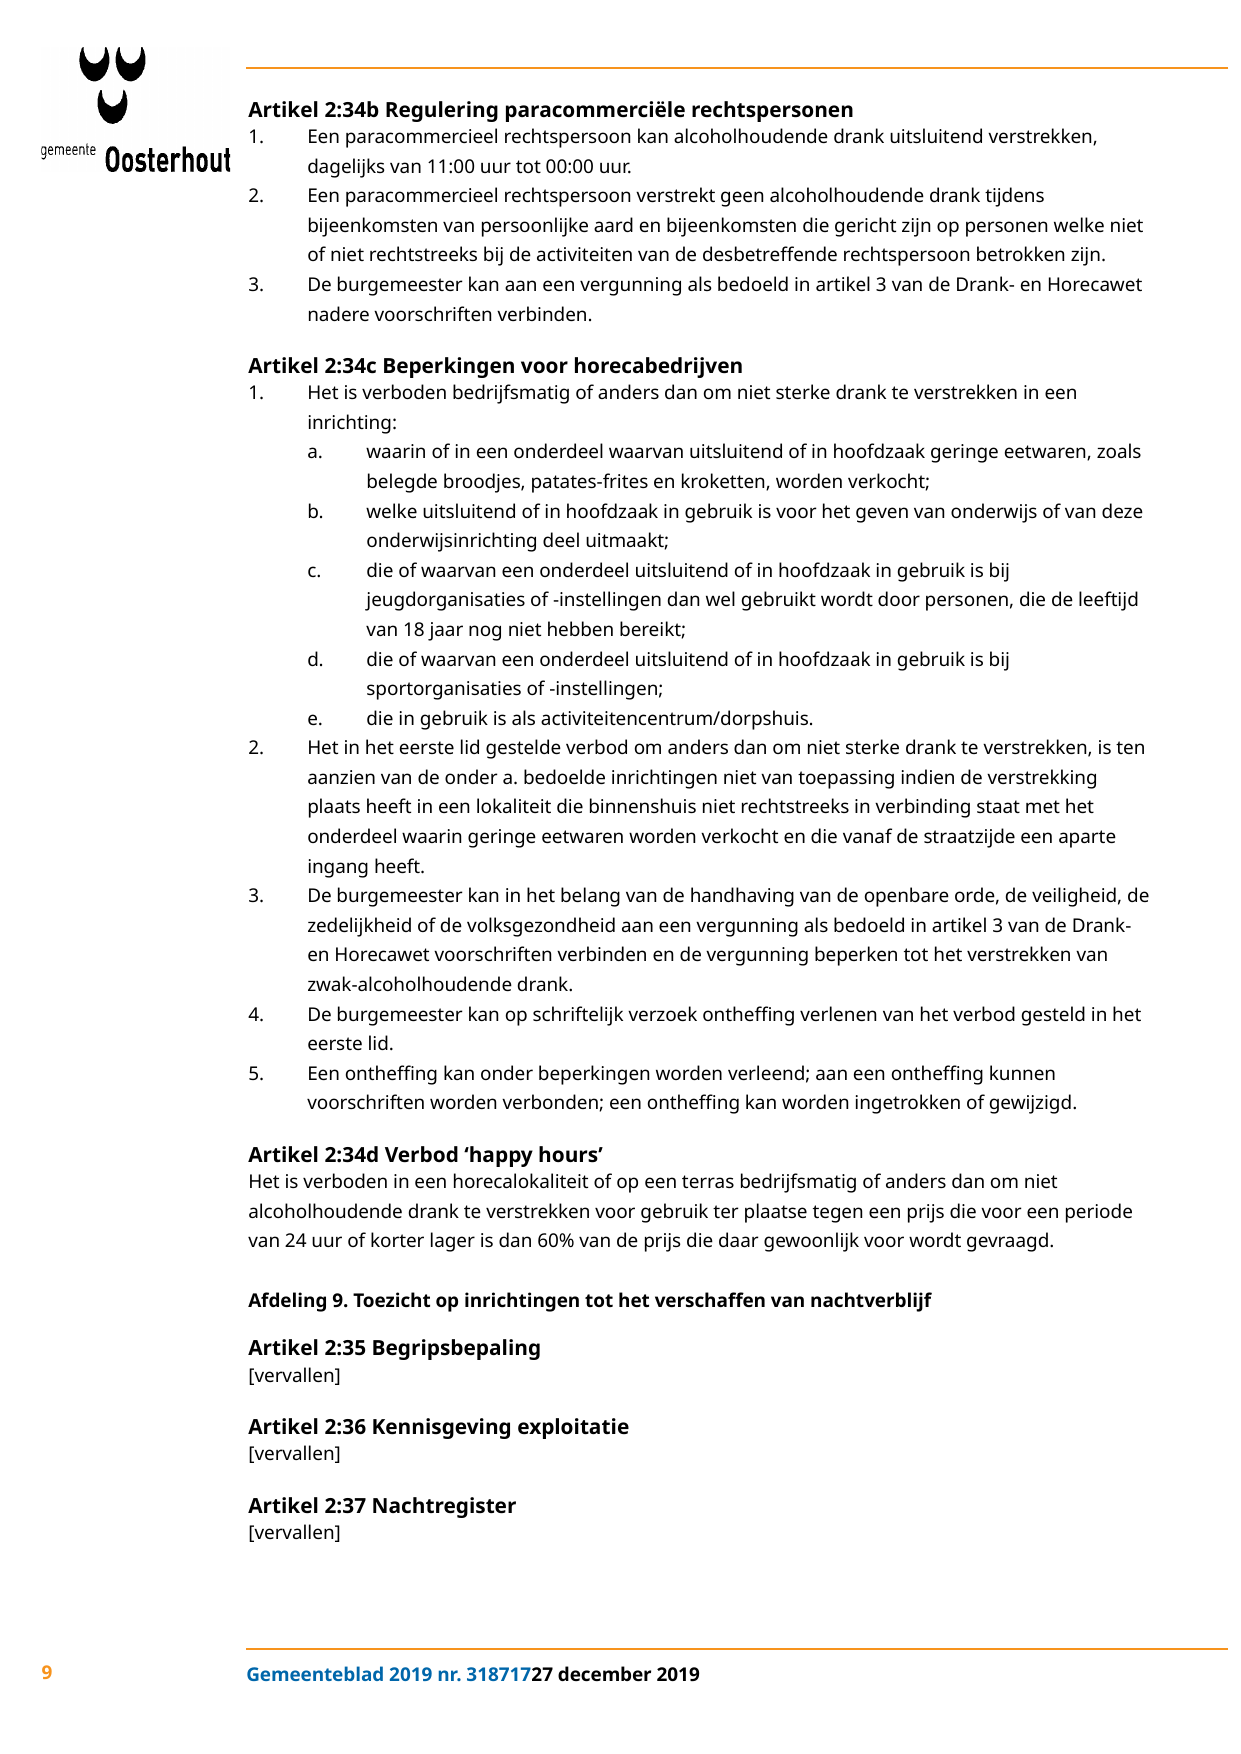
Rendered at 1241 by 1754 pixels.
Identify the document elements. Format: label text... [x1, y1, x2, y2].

list Een paracommercieel rechtspersoon verstrekt geen alcoholhoudende drank tijdens bijeenkomsten van persoonlijke aard en bijeenkomsten die gericht zijn op personen welke niet of niet rechtstreeks bij de activiteiten van de desbetreffende rechtspersoon betrokken zijn. [248, 182, 1152, 267]
picture [41, 47, 231, 172]
list Een paracommercieel rechtspersoon kan alcoholhoudende drank uitsluitend verstrekken, dagelijks van 11:00 uur tot 00:00 uur. [248, 123, 1152, 178]
text Artikel 2:34b Regulering paracommerciële rechtspersonen [248, 95, 1152, 123]
list Een ontheffing kan onder beperkingen worden verleend; aan een ontheffing kunnen voorschriften worden verbonden; een ontheffing kan worden ingetrokken of gewijzigd. [248, 1060, 1152, 1115]
list welke uitsluitend of in hoofdzaak in gebruik is voor het geven van onderwijs of van deze onderwijsinrichting deel uitmaakt; [307, 498, 1152, 553]
list De burgemeester kan aan een vergunning als bedoeld in artikel 3 van de Drank- en Horecawet nadere voorschriften verbinden. [248, 271, 1152, 326]
text Artikel 2:37 Nachtregister [248, 1491, 1152, 1519]
list Het is verboden bedrijfsmatig of anders dan om niet sterke drank te verstrekken in een inrichting: [248, 379, 1152, 435]
list die in gebruik is als activiteitencentrum/dorpshuis. [307, 705, 1152, 731]
text Artikel 2:35 Begripsbepaling [248, 1333, 1152, 1362]
text Artikel 2:34d Verbod ‘happy hours’ [248, 1140, 1152, 1168]
list Het in het eerste lid gestelde verbod om anders dan om niet sterke drank te verstrekken, is ten aanzien van de onder a. bedoelde inrichtingen niet van toepassing indien de verstrekking plaats heeft in een lokaliteit die binnenshuis niet rechtstreeks in verbinding staat met het onderdeel waarin geringe eetwaren worden verkocht en die vanaf de straatzijde een aparte ingang heeft. [248, 734, 1152, 879]
text [vervallen] [248, 1519, 1152, 1545]
text Afdeling 9. Toezicht op inrichtingen tot het verschaffen van nachtverblijf [248, 1287, 1152, 1312]
list De burgemeester kan in het belang van de handhaving van de openbare orde, de veiligheid, de zedelijkheid of de volksgezondheid aan een vergunning als bedoeld in artikel 3 van de Drank- en Horecawet voorschriften verbinden en de vergunning beperken tot het verstrekken van zwak-alcoholhoudende drank. [248, 882, 1152, 997]
list die of waarvan een onderdeel uitsluitend of in hoofdzaak in gebruik is bij jeugdorganisaties of -instellingen dan wel gebruikt wordt door personen, die de leeftijd van 18 jaar nog niet hebben bereikt; [307, 557, 1152, 642]
list waarin of in een onderdeel waarvan uitsluitend of in hoofdzaak geringe eetwaren, zoals belegde broodjes, patates-frites en kroketten, worden verkocht; [307, 439, 1152, 494]
text Het is verboden in een horecalokaliteit of op een terras bedrijfsmatig of anders dan om niet alcoholhoudende drank te verstrekken voor gebruik ter plaatse tegen een prijs die voor een periode van 24 uur of korter lager is dan 60% van de prijs die daar gewoonlijk voor wordt gevraagd. [248, 1168, 1152, 1253]
text [vervallen] [248, 1362, 1152, 1387]
text [vervallen] [248, 1441, 1152, 1466]
list De burgemeester kan op schriftelijk verzoek ontheffing verlenen van het verbod gesteld in het eerste lid. [248, 1001, 1152, 1056]
list die of waarvan een onderdeel uitsluitend of in hoofdzaak in gebruik is bij sportorganisaties of -instellingen; [307, 646, 1152, 701]
text Artikel 2:36 Kennisgeving exploitatie [248, 1412, 1152, 1441]
text Artikel 2:34c Beperkingen voor horecabedrijven [248, 351, 1152, 379]
